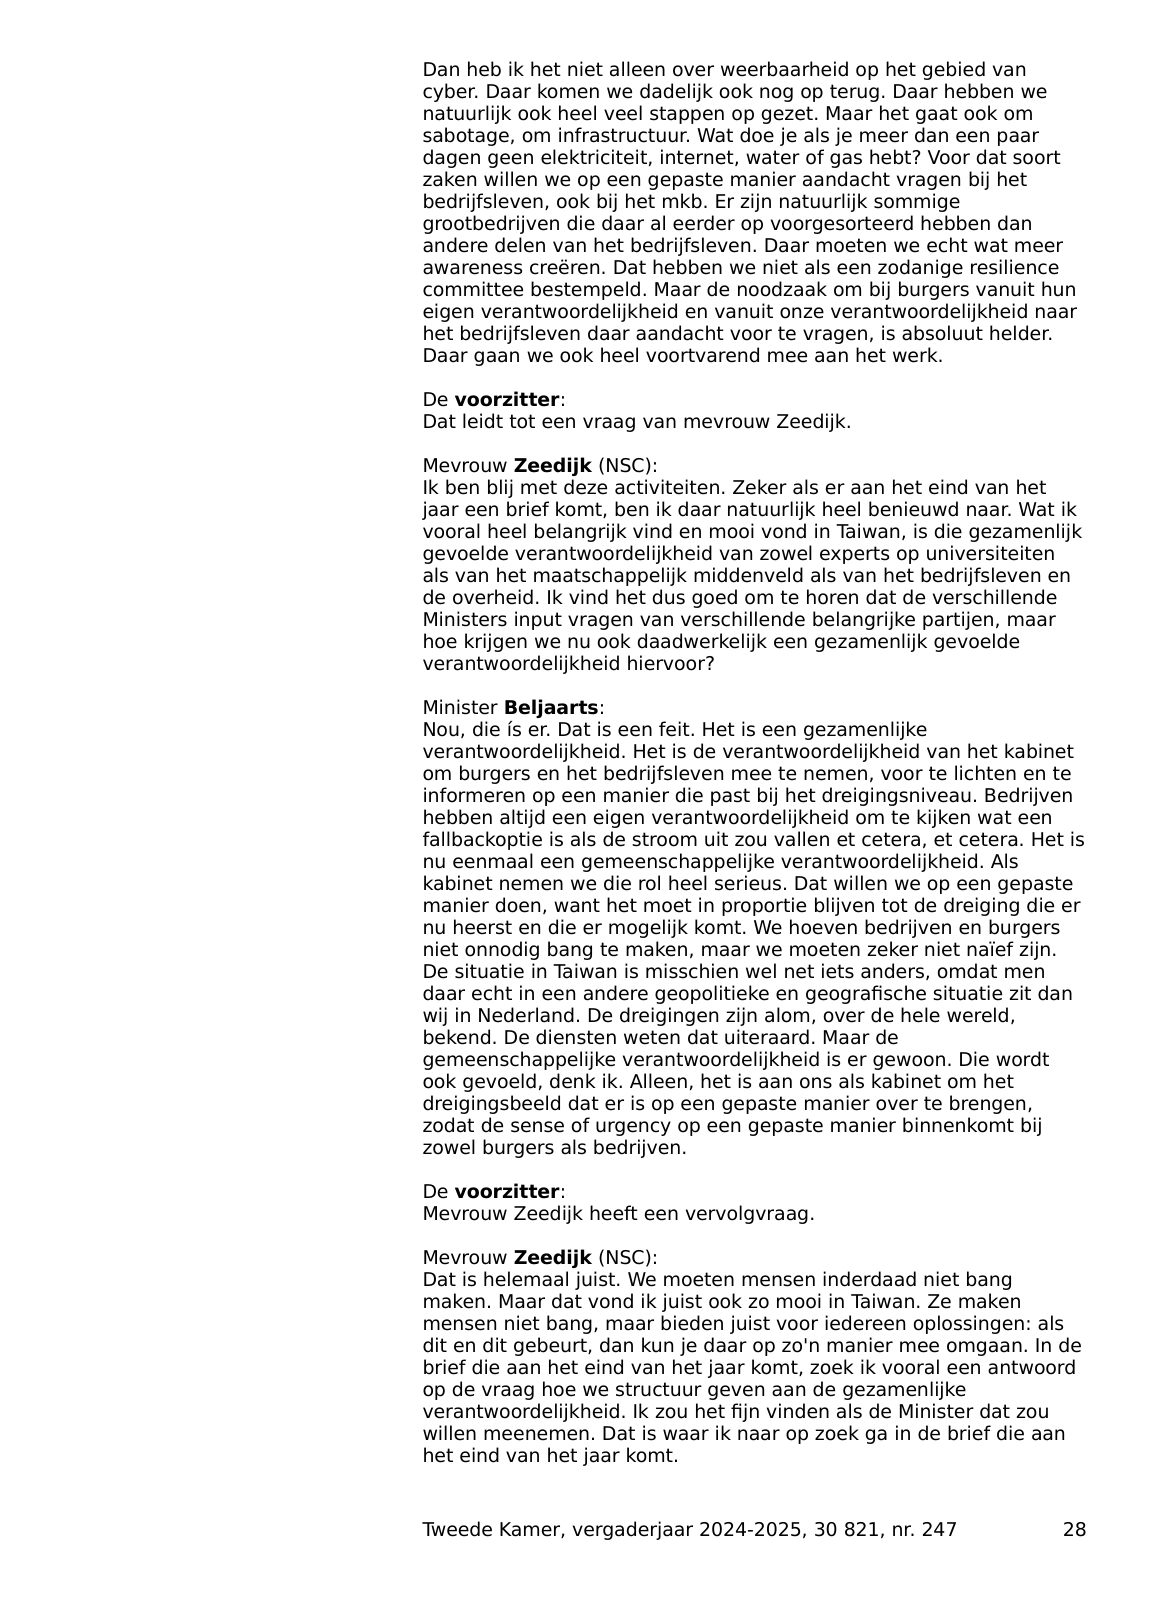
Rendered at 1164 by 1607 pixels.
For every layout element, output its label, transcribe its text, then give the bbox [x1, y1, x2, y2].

text De voorzitter: [422, 389, 1087, 411]
text Dan heb ik het niet alleen over weerbaarheid op het gebied van cyber. Daar komen we dadelijk ook nog op terug. Daar hebben we natuurlijk ook heel veel stappen op gezet. Maar het gaat ook om sabotage, om infrastructuur. Wat doe je als je meer dan een paar dagen geen elektriciteit, internet, water of gas hebt? Voor dat soort zaken willen we op een gepaste manier aandacht vragen bij het bedrijfsleven, ook bij het mkb. Er zijn natuurlijk sommige grootbedrijven die daar al eerder op voorgesorteerd hebben dan andere delen van het bedrijfsleven. Daar moeten we echt wat meer awareness creëren. Dat hebben we niet als een zodanige resilience committee bestempeld. Maar de noodzaak om bij burgers vanuit hun eigen verantwoordelijkheid en vanuit onze verantwoordelijkheid naar het bedrijfsleven daar aandacht voor te vragen, is absoluut helder. Daar gaan we ook heel voortvarend mee aan het werk. [422, 59, 1087, 367]
text Minister Beljaarts: [422, 697, 1087, 719]
text Dat leidt tot een vraag van mevrouw Zeedijk. [422, 411, 1087, 433]
text De voorzitter: [422, 1181, 1087, 1203]
text Mevrouw Zeedijk (NSC): [422, 1247, 1087, 1269]
text Ik ben blij met deze activiteiten. Zeker als er aan het eind van het jaar een brief komt, ben ik daar natuurlijk heel benieuwd naar. Wat ik vooral heel belangrijk vind en mooi vond in Taiwan, is die gezamenlijk gevoelde verantwoordelijkheid van zowel experts op universiteiten als van het maatschappelijk middenveld als van het bedrijfsleven en de overheid. Ik vind het dus goed om te horen dat de verschillende Ministers input vragen van verschillende belangrijke partijen, maar hoe krijgen we nu ook daadwerkelijk een gezamenlijk gevoelde verantwoordelijkheid hiervoor? [422, 477, 1087, 675]
text Mevrouw Zeedijk heeft een vervolgvraag. [422, 1203, 1087, 1225]
text Dat is helemaal juist. We moeten mensen inderdaad niet bang maken. Maar dat vond ik juist ook zo mooi in Taiwan. Ze maken mensen niet bang, maar bieden juist voor iedereen oplossingen: als dit en dit gebeurt, dan kun je daar op zo'n manier mee omgaan. In de brief die aan het eind van het jaar komt, zoek ik vooral een antwoord op de vraag hoe we structuur geven aan de gezamenlijke verantwoordelijkheid. Ik zou het fijn vinden als de Minister dat zou willen meenemen. Dat is waar ik naar op zoek ga in de brief die aan het eind van het jaar komt. [422, 1269, 1087, 1467]
text Nou, die ís er. Dat is een feit. Het is een gezamenlijke verantwoordelijkheid. Het is de verantwoordelijkheid van het kabinet om burgers en het bedrijfsleven mee te nemen, voor te lichten en te informeren op een manier die past bij het dreigingsniveau. Bedrijven hebben altijd een eigen verantwoordelijkheid om te kijken wat een fallbackoptie is als de stroom uit zou vallen et cetera, et cetera. Het is nu eenmaal een gemeenschappelijke verantwoordelijkheid. Als kabinet nemen we die rol heel serieus. Dat willen we op een gepaste manier doen, want het moet in proportie blijven tot de dreiging die er nu heerst en die er mogelijk komt. We hoeven bedrijven en burgers niet onnodig bang te maken, maar we moeten zeker niet naïef zijn. De situatie in Taiwan is misschien wel net iets anders, omdat men daar echt in een andere geopolitieke en geografische situatie zit dan wij in Nederland. De dreigingen zijn alom, over de hele wereld, bekend. De diensten weten dat uiteraard. Maar de gemeenschappelijke verantwoordelijkheid is er gewoon. Die wordt ook gevoeld, denk ik. Alleen, het is aan ons als kabinet om het dreigingsbeeld dat er is op een gepaste manier over te brengen, zodat de sense of urgency op een gepaste manier binnenkomt bij zowel burgers als bedrijven. [422, 719, 1087, 1159]
text Mevrouw Zeedijk (NSC): [422, 455, 1087, 477]
